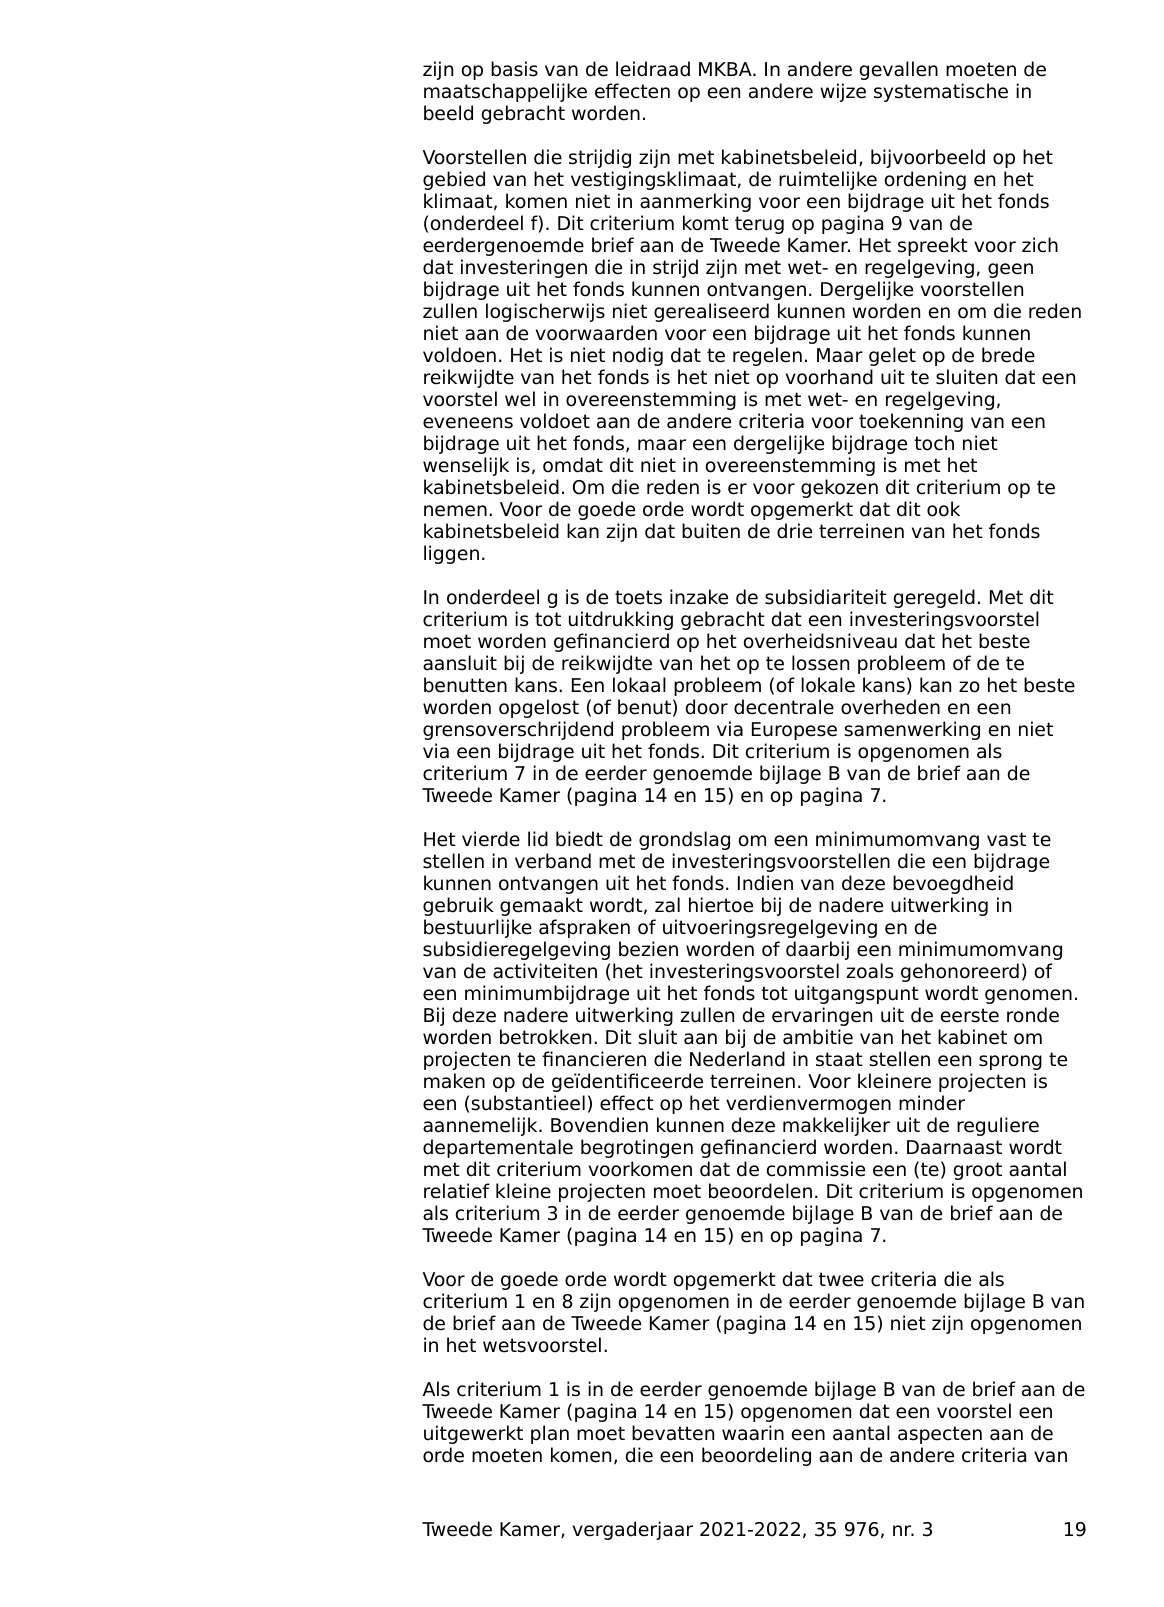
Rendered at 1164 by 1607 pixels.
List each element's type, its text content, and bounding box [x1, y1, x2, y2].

text Voor de goede orde wordt opgemerkt dat twee criteria die als criterium 1 en 8 zijn opgenomen in de eerder genoemde bijlage B van de brief aan de Tweede Kamer (pagina 14 en 15) niet zijn opgenomen in het wetsvoorstel. [422, 1269, 1087, 1357]
text zijn op basis van de leidraad MKBA. In andere gevallen moeten de maatschappelijke effecten op een andere wijze systematische in beeld gebracht worden. [422, 59, 1087, 125]
text Voorstellen die strijdig zijn met kabinetsbeleid, bijvoorbeeld op het gebied van het vestigingsklimaat, de ruimtelijke ordening en het klimaat, komen niet in aanmerking voor een bijdrage uit het fonds (onderdeel f). Dit criterium komt terug op pagina 9 van de eerdergenoemde brief aan de Tweede Kamer. Het spreekt voor zich dat investeringen die in strijd zijn met wet- en regelgeving, geen bijdrage uit het fonds kunnen ontvangen. Dergelijke voorstellen zullen logischerwijs niet gerealiseerd kunnen worden en om die reden niet aan de voorwaarden voor een bijdrage uit het fonds kunnen voldoen. Het is niet nodig dat te regelen. Maar gelet op de brede reikwijdte van het fonds is het niet op voorhand uit te sluiten dat een voorstel wel in overeenstemming is met wet- en regelgeving, eveneens voldoet aan de andere criteria voor toekenning van een bijdrage uit het fonds, maar een dergelijke bijdrage toch niet wenselijk is, omdat dit niet in overeenstemming is met het kabinetsbeleid. Om die reden is er voor gekozen dit criterium op te nemen. Voor de goede orde wordt opgemerkt dat dit ook kabinetsbeleid kan zijn dat buiten de drie terreinen van het fonds liggen. [422, 147, 1087, 565]
text Het vierde lid biedt de grondslag om een minimumomvang vast te stellen in verband met de investeringsvoorstellen die een bijdrage kunnen ontvangen uit het fonds. Indien van deze bevoegdheid gebruik gemaakt wordt, zal hiertoe bij de nadere uitwerking in bestuurlijke afspraken of uitvoeringsregelgeving en de subsidieregelgeving bezien worden of daarbij een minimumomvang van de activiteiten (het investeringsvoorstel zoals gehonoreerd) of een minimumbijdrage uit het fonds tot uitgangspunt wordt genomen. Bij deze nadere uitwerking zullen de ervaringen uit de eerste ronde worden betrokken. Dit sluit aan bij de ambitie van het kabinet om projecten te financieren die Nederland in staat stellen een sprong te maken op de geïdentificeerde terreinen. Voor kleinere projecten is een (substantieel) effect op het verdienvermogen minder aannemelijk. Bovendien kunnen deze makkelijker uit de reguliere departementale begrotingen gefinancierd worden. Daarnaast wordt met dit criterium voorkomen dat de commissie een (te) groot aantal relatief kleine projecten moet beoordelen. Dit criterium is opgenomen als criterium 3 in de eerder genoemde bijlage B van de brief aan de Tweede Kamer (pagina 14 en 15) en op pagina 7. [422, 829, 1087, 1247]
text Als criterium 1 is in de eerder genoemde bijlage B van de brief aan de Tweede Kamer (pagina 14 en 15) opgenomen dat een voorstel een uitgewerkt plan moet bevatten waarin een aantal aspecten aan de orde moeten komen, die een beoordeling aan de andere criteria van [422, 1379, 1087, 1467]
text In onderdeel g is de toets inzake de subsidiariteit geregeld. Met dit criterium is tot uitdrukking gebracht dat een investeringsvoorstel moet worden gefinancierd op het overheidsniveau dat het beste aansluit bij de reikwijdte van het op te lossen probleem of de te benutten kans. Een lokaal probleem (of lokale kans) kan zo het beste worden opgelost (of benut) door decentrale overheden en een grensoverschrijdend probleem via Europese samenwerking en niet via een bijdrage uit het fonds. Dit criterium is opgenomen als criterium 7 in de eerder genoemde bijlage B van de brief aan de Tweede Kamer (pagina 14 en 15) en op pagina 7. [422, 587, 1087, 807]
